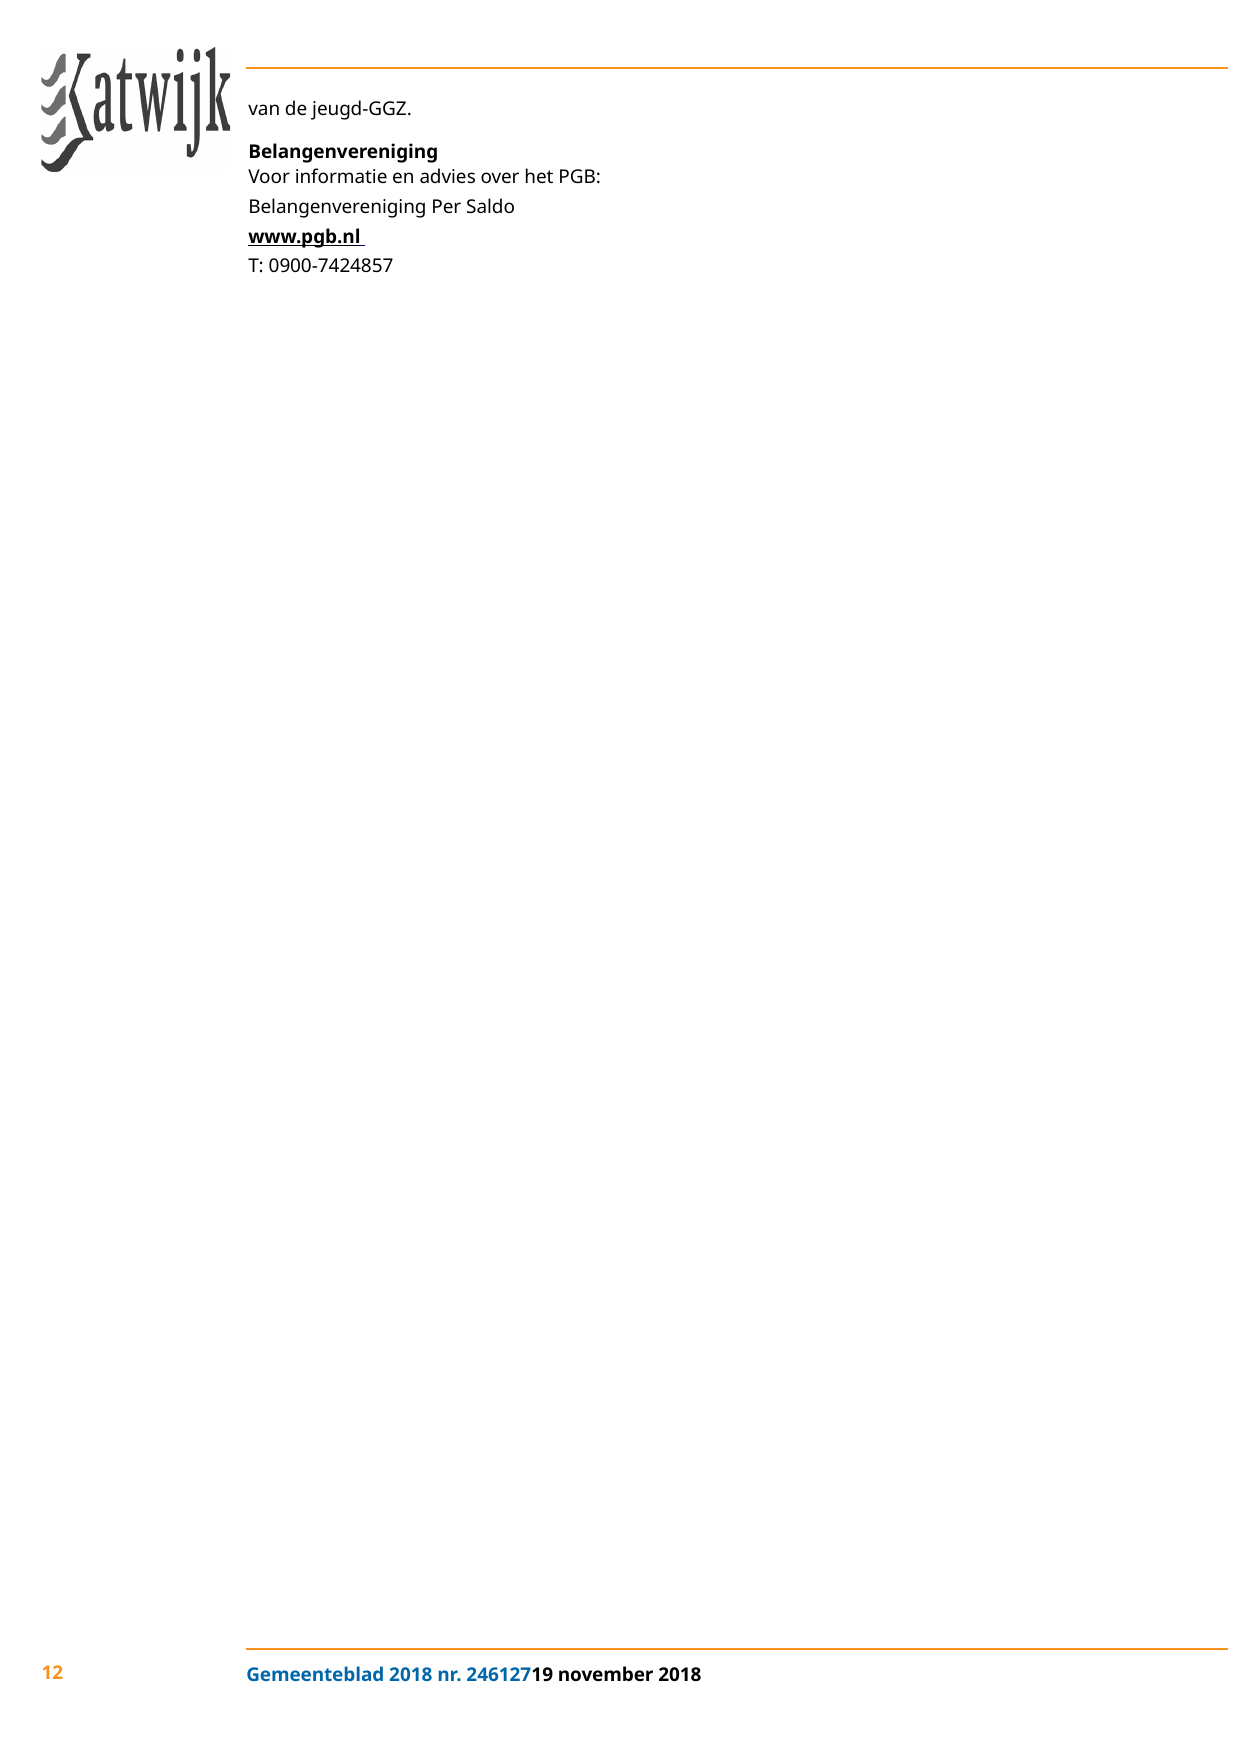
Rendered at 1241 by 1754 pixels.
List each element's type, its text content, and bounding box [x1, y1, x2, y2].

text T: 0900-7424857 [248, 252, 1152, 278]
text Belangenvereniging Per Saldo [248, 193, 1152, 219]
text van de jeugd-GGZ. [248, 95, 1152, 121]
picture [41, 47, 231, 172]
text Voor informatie en advies over het PGB: [248, 164, 1152, 189]
text www.pgb.nl [248, 223, 1152, 248]
text Belangenvereniging [248, 138, 1152, 164]
